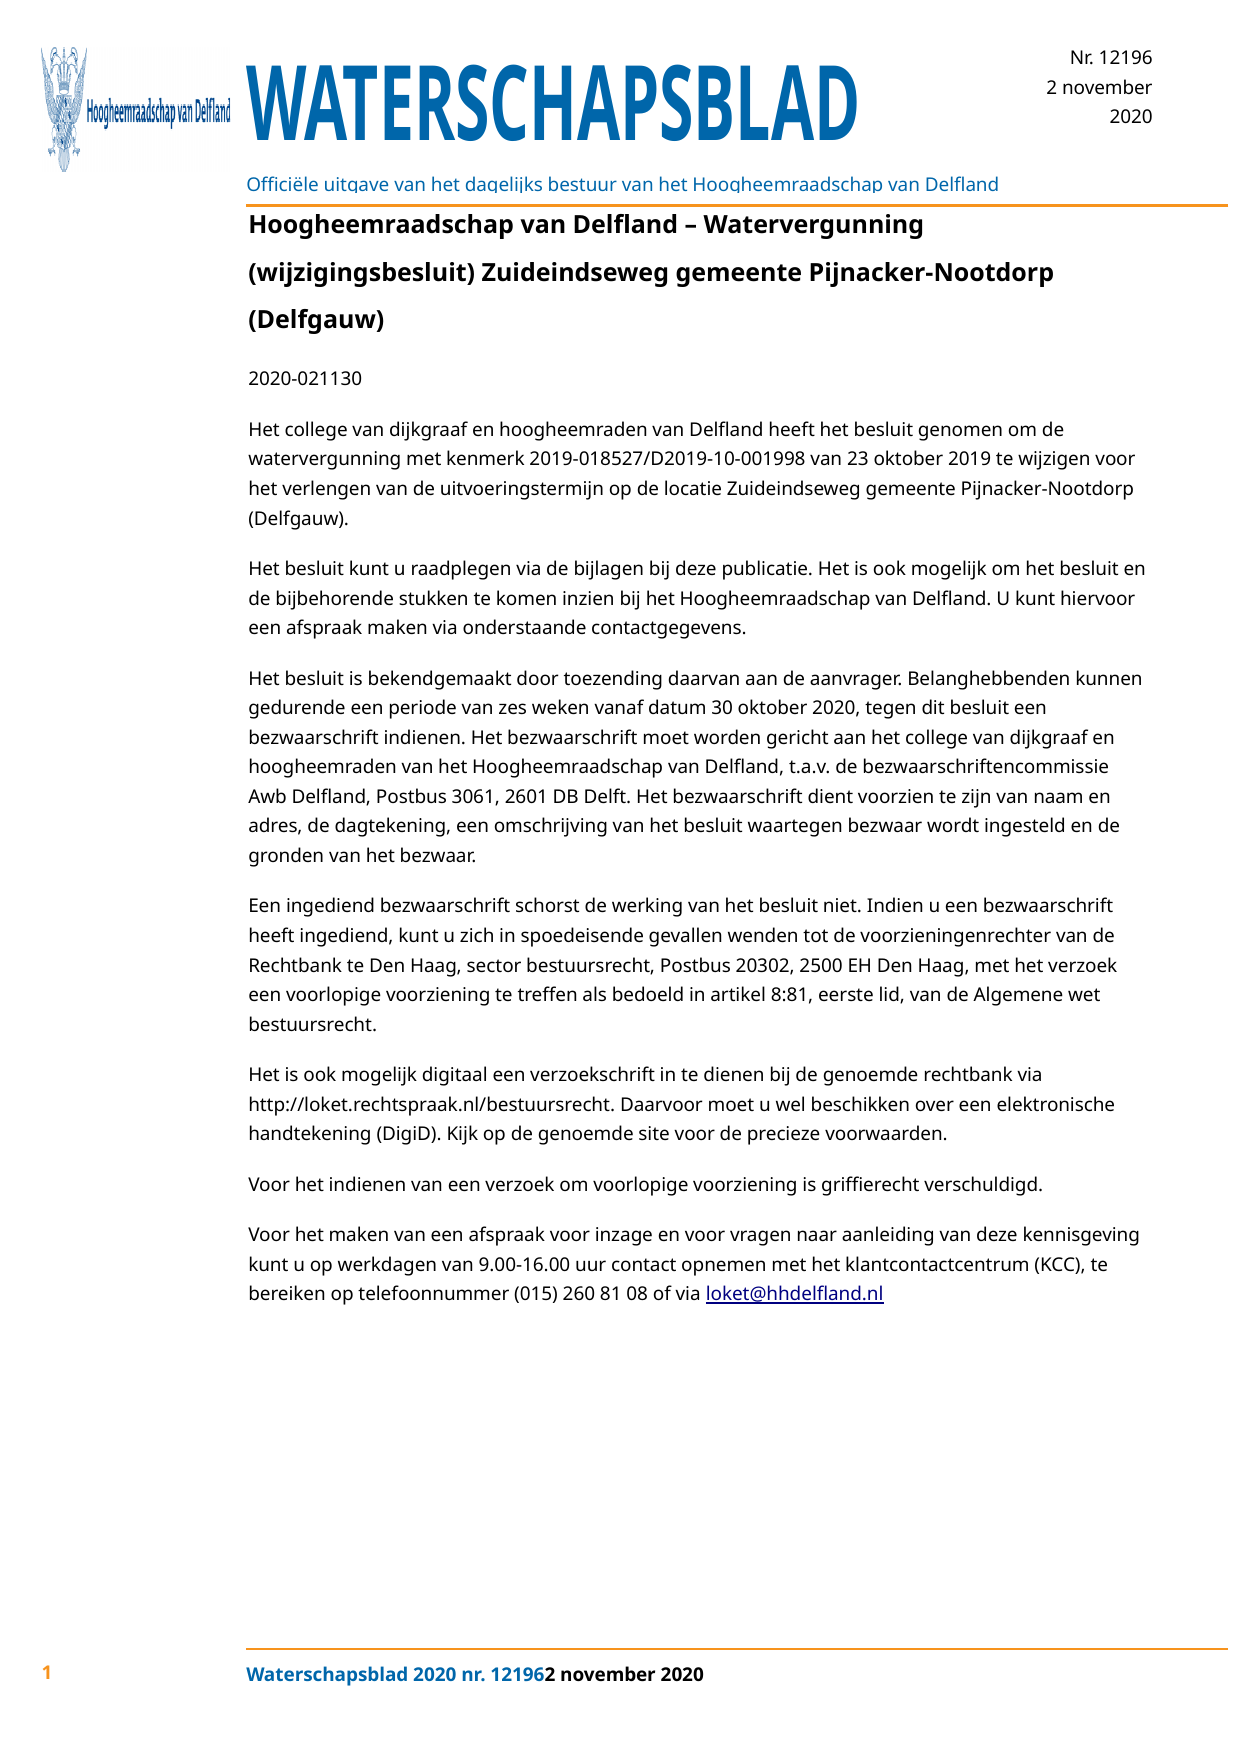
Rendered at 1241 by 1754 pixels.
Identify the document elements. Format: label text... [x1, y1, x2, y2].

text Het college van dijkgraaf en hoogheemraden van Delfland heeft het besluit genomen om de watervergunning met kenmerk 2019-018527/D2019-10-001998 van 23 oktober 2019 te wijzigen voor het verlengen van de uitvoeringstermijn op de locatie Zuideindseweg gemeente Pijnacker-Nootdorp (Delfgauw). [248, 416, 1152, 530]
text Een ingediend bezwaarschrift schorst de werking van het besluit niet. Indien u een bezwaarschrift heeft ingediend, kunt u zich in spoedeisende gevallen wenden tot de voorzieningenrechter van de Rechtbank te Den Haag, sector bestuursrecht, Postbus 20302, 2500 EH Den Haag, met het verzoek een voorlopige voorziening te treffen als bedoeld in artikel 8:81, eerste lid, van de Algemene wet bestuursrecht. [248, 893, 1152, 1037]
text Voor het indienen van een verzoek om voorlopige voorziening is griffierecht verschuldigd. [248, 1171, 1152, 1197]
text Het is ook mogelijk digitaal een verzoekschrift in te dienen bij de genoemde rechtbank via http://loket.rechtspraak.nl/bestuursrecht. Daarvoor moet u wel beschikken over een elektronische handtekening (DigiD). Kijk op de genoemde site voor de precieze voorwaarden. [248, 1061, 1152, 1146]
text Hoogheemraadschap van Delfland – Watervergunning (wijzigingsbesluit) Zuideindseweg gemeente Pijnacker-Nootdorp (Delfgauw) [248, 207, 1152, 336]
text Voor het maken van een afspraak voor inzage en voor vragen naar aanleiding van deze kennisgeving kunt u op werkdagen van 9.00-16.00 uur contact opnemen met het klantcontactcentrum (KCC), te bereiken op telefoonnummer (015) 260 81 08 of via loket@hhdelfland.nl [248, 1221, 1152, 1306]
picture [41, 47, 231, 172]
text Het besluit kunt u raadplegen via de bijlagen bij deze publicatie. Het is ook mogelijk om het besluit en de bijbehorende stukken te komen inzien bij het Hoogheemraadschap van Delfland. U kunt hiervoor een afspraak maken via onderstaande contactgegevens. [248, 555, 1152, 640]
text Het besluit is bekendgemaakt door toezending daarvan aan de aanvrager. Belanghebbenden kunnen gedurende een periode van zes weken vanaf datum 30 oktober 2020, tegen dit besluit een bezwaarschrift indienen. Het bezwaarschrift moet worden gericht aan het college van dijkgraaf en hoogheemraden van het Hoogheemraadschap van Delfland, t.a.v. de bezwaarschriftencommissie Awb Delfland, Postbus 3061, 2601 DB Delft. Het bezwaarschrift dient voorzien te zijn van naam en adres, de dagtekening, een omschrijving van het besluit waartegen bezwaar wordt ingesteld en de gronden van het bezwaar. [248, 665, 1152, 868]
text 2020-021130 [248, 366, 1152, 391]
